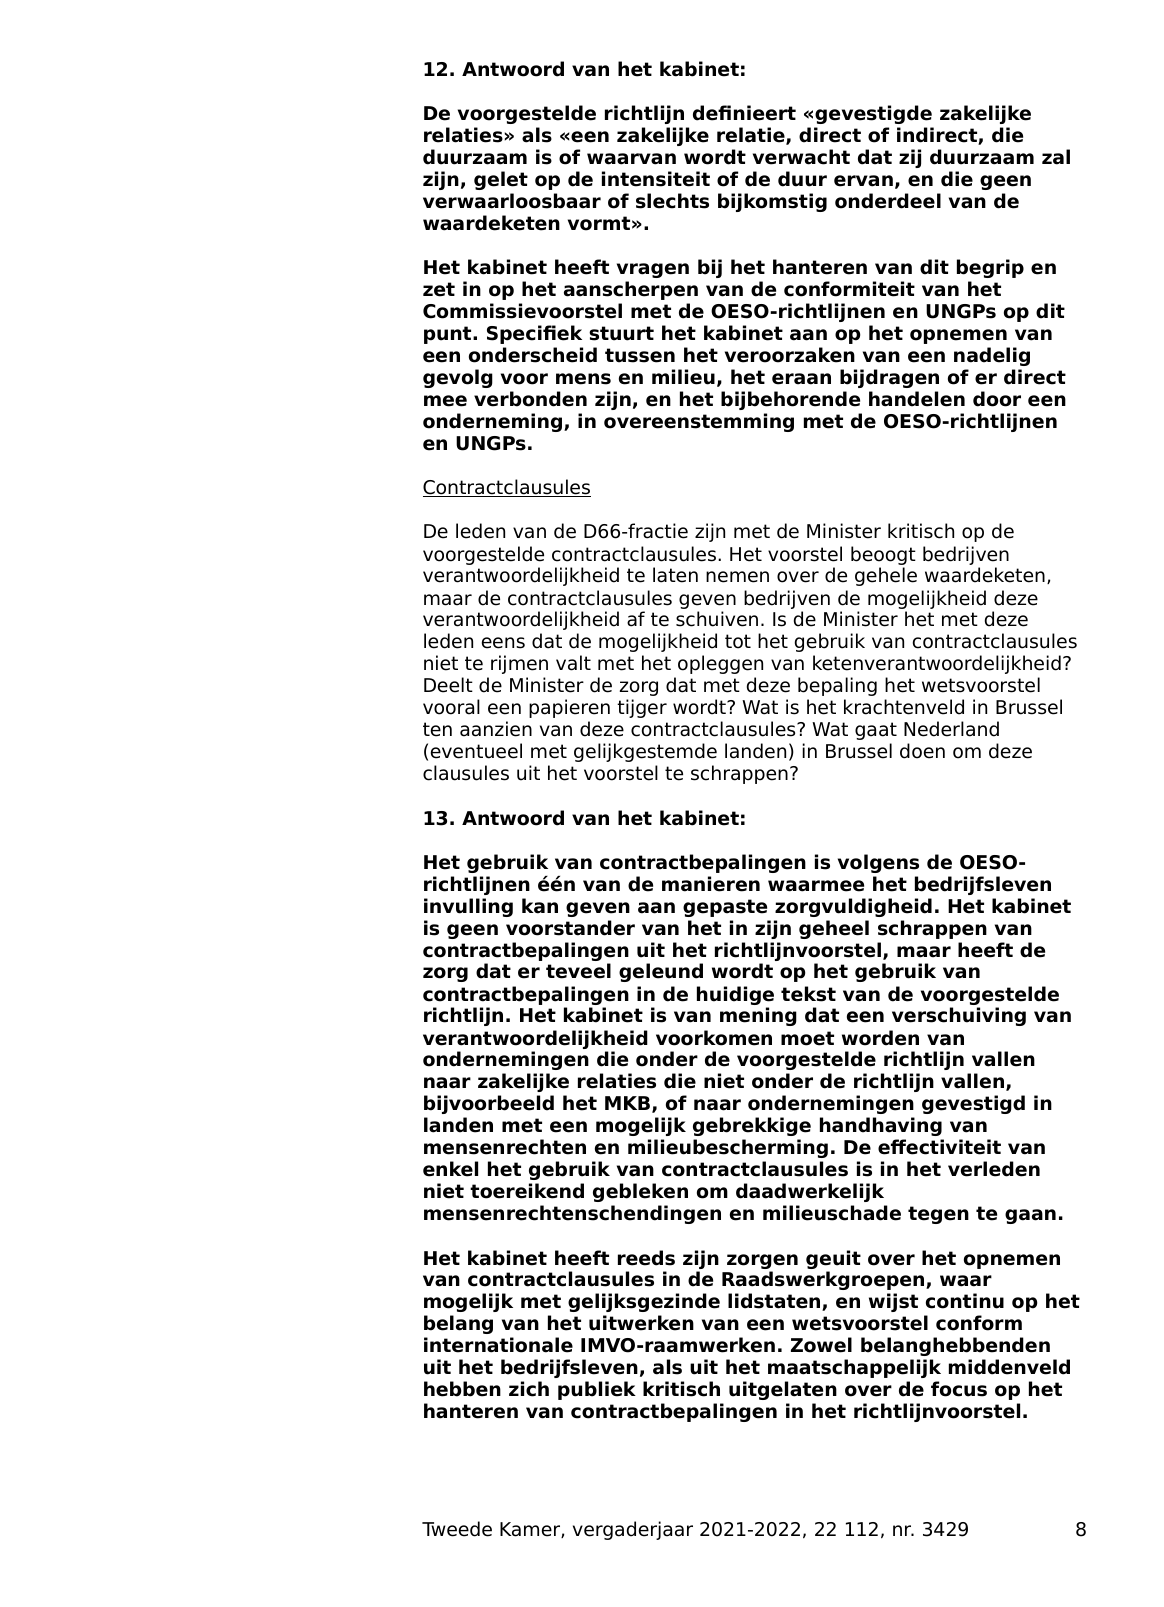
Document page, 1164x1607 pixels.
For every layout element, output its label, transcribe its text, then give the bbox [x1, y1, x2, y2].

subtitle Contractclausules [422, 477, 1087, 499]
text Het kabinet heeft vragen bij het hanteren van dit begrip en zet in op het aanscherpen van de conformiteit van het Commissievoorstel met de OESO-richtlijnen en UNGPs op dit punt. Specifiek stuurt het kabinet aan op het opnemen van een onderscheid tussen het veroorzaken van een nadelig gevolg voor mens en milieu, het eraan bijdragen of er direct mee verbonden zijn, en het bijbehorende handelen door een onderneming, in overeenstemming met de OESO-richtlijnen en UNGPs. [422, 257, 1087, 455]
text De voorgestelde richtlijn definieert «gevestigde zakelijke relaties» als «een zakelijke relatie, direct of indirect, die duurzaam is of waarvan wordt verwacht dat zij duurzaam zal zijn, gelet op de intensiteit of de duur ervan, en die geen verwaarloosbaar of slechts bijkomstig onderdeel van de waardeketen vormt». [422, 103, 1087, 235]
text Het kabinet heeft reeds zijn zorgen geuit over het opnemen van contractclausules in de Raadswerkgroepen, waar mogelijk met gelijksgezinde lidstaten, en wijst continu op het belang van het uitwerken van een wetsvoorstel conform internationale IMVO-raamwerken. Zowel belanghebbenden uit het bedrijfsleven, als uit het maatschappelijk middenveld hebben zich publiek kritisch uitgelaten over de focus op het hanteren van contractbepalingen in het richtlijnvoorstel. [422, 1247, 1087, 1423]
text Het gebruik van contractbepalingen is volgens de OESO-richtlijnen één van de manieren waarmee het bedrijfsleven invulling kan geven aan gepaste zorgvuldigheid. Het kabinet is geen voorstander van het in zijn geheel schrappen van contractbepalingen uit het richtlijnvoorstel, maar heeft de zorg dat er teveel geleund wordt op het gebruik van contractbepalingen in de huidige tekst van de voorgestelde richtlijn. Het kabinet is van mening dat een verschuiving van verantwoordelijkheid voorkomen moet worden van ondernemingen die onder de voorgestelde richtlijn vallen naar zakelijke relaties die niet onder de richtlijn vallen, bijvoorbeeld het MKB, of naar ondernemingen gevestigd in landen met een mogelijk gebrekkige handhaving van mensenrechten en milieubescherming. De effectiviteit van enkel het gebruik van contractclausules is in het verleden niet toereikend gebleken om daadwerkelijk mensenrechtenschendingen en milieuschade tegen te gaan. [422, 852, 1087, 1225]
text De leden van de D66-fractie zijn met de Minister kritisch op de voorgestelde contractclausules. Het voorstel beoogt bedrijven verantwoordelijkheid te laten nemen over de gehele waardeketen, maar de contractclausules geven bedrijven de mogelijkheid deze verantwoordelijkheid af te schuiven. Is de Minister het met deze leden eens dat de mogelijkheid tot het gebruik van contractclausules niet te rijmen valt met het opleggen van ketenverantwoordelijkheid? Deelt de Minister de zorg dat met deze bepaling het wetsvoorstel vooral een papieren tijger wordt? Wat is het krachtenveld in Brussel ten aanzien van deze contractclausules? Wat gaat Nederland (eventueel met gelijkgestemde landen) in Brussel doen om deze clausules uit het voorstel te schrappen? [422, 521, 1087, 785]
subtitle 13. Antwoord van het kabinet: [422, 807, 1087, 829]
subtitle 12. Antwoord van het kabinet: [422, 59, 1087, 81]
